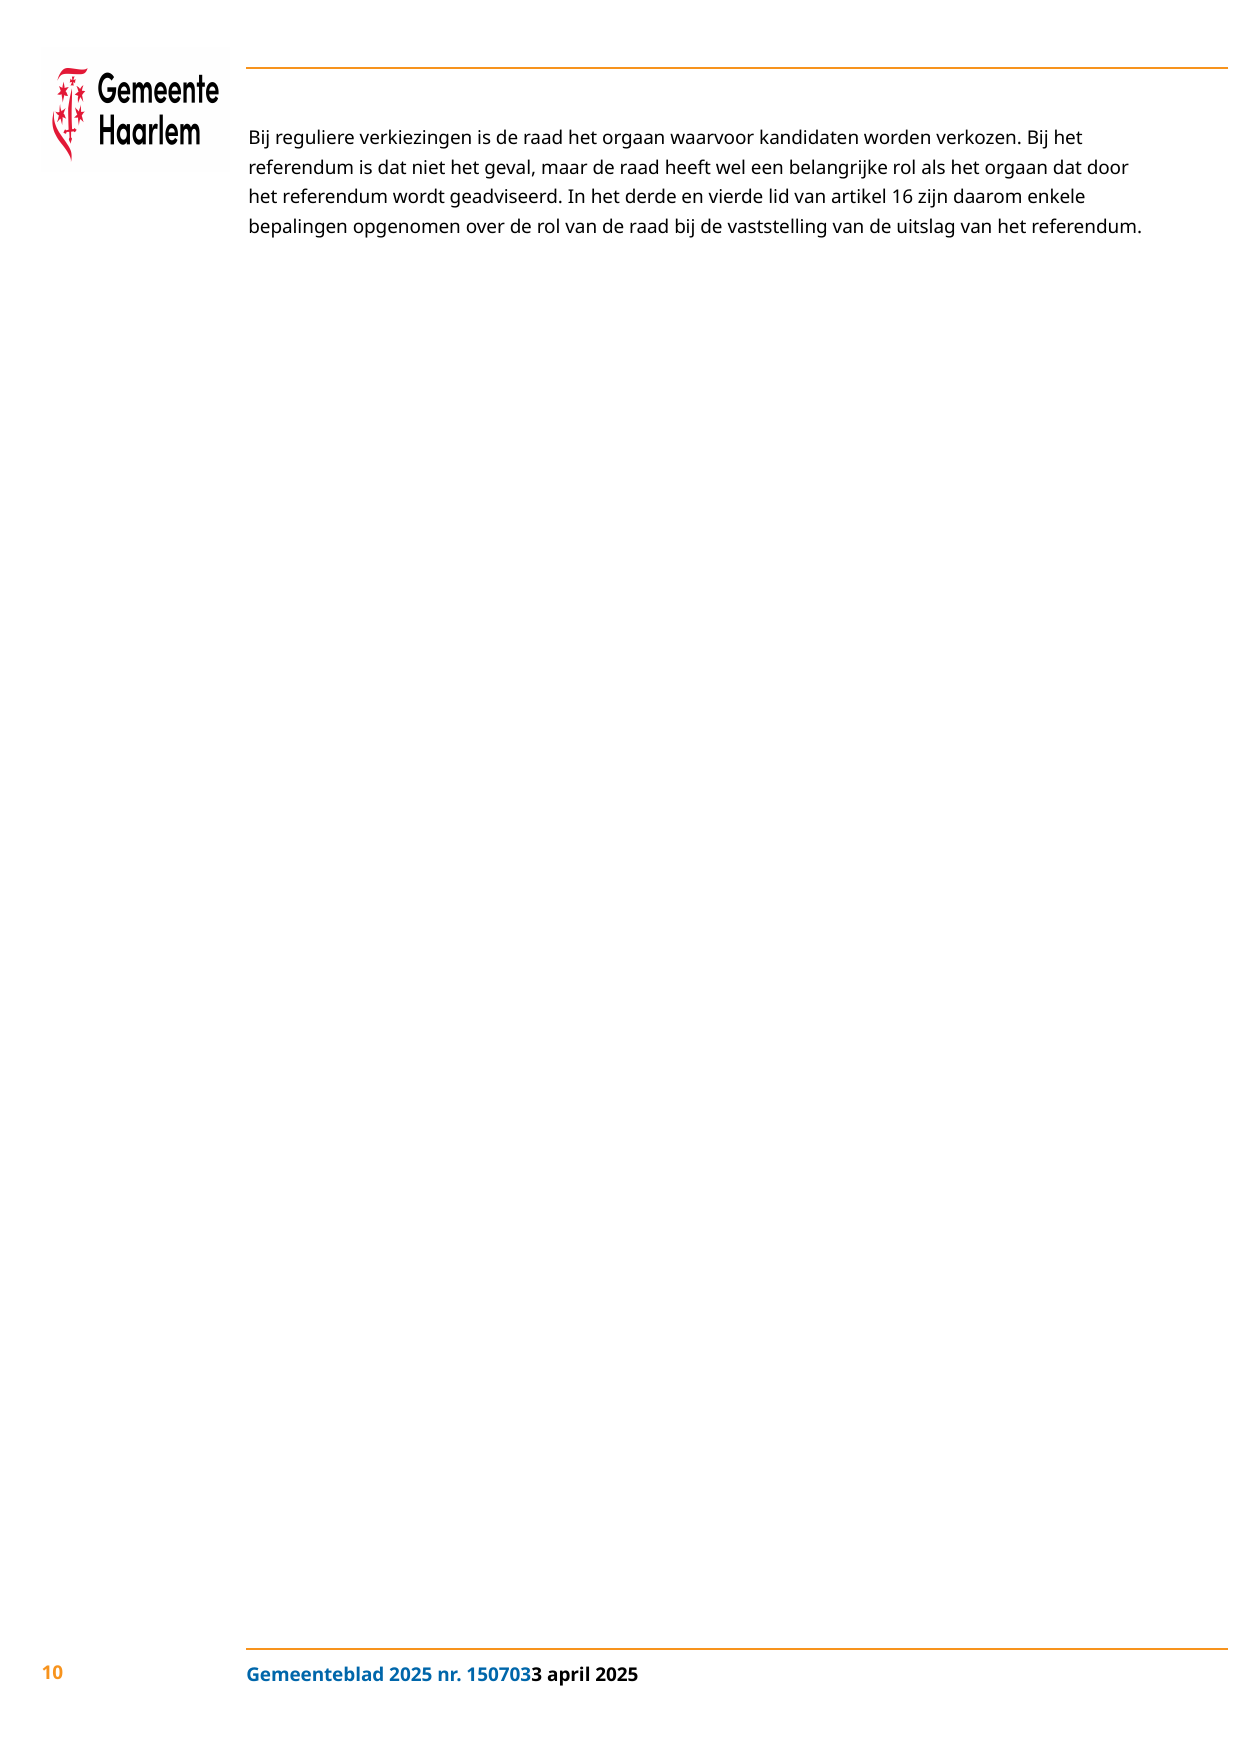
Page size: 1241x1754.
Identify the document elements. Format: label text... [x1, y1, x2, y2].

picture [41, 47, 231, 172]
text Bij reguliere verkiezingen is de raad het orgaan waarvoor kandidaten worden verkozen. Bij het referendum is dat niet het geval, maar de raad heeft wel een belangrijke rol als het orgaan dat door het referendum wordt geadviseerd. In het derde en vierde lid van artikel 16 zijn daarom enkele bepalingen opgenomen over de rol van de raad bij de vaststelling van de uitslag van het referendum. [248, 124, 1152, 239]
